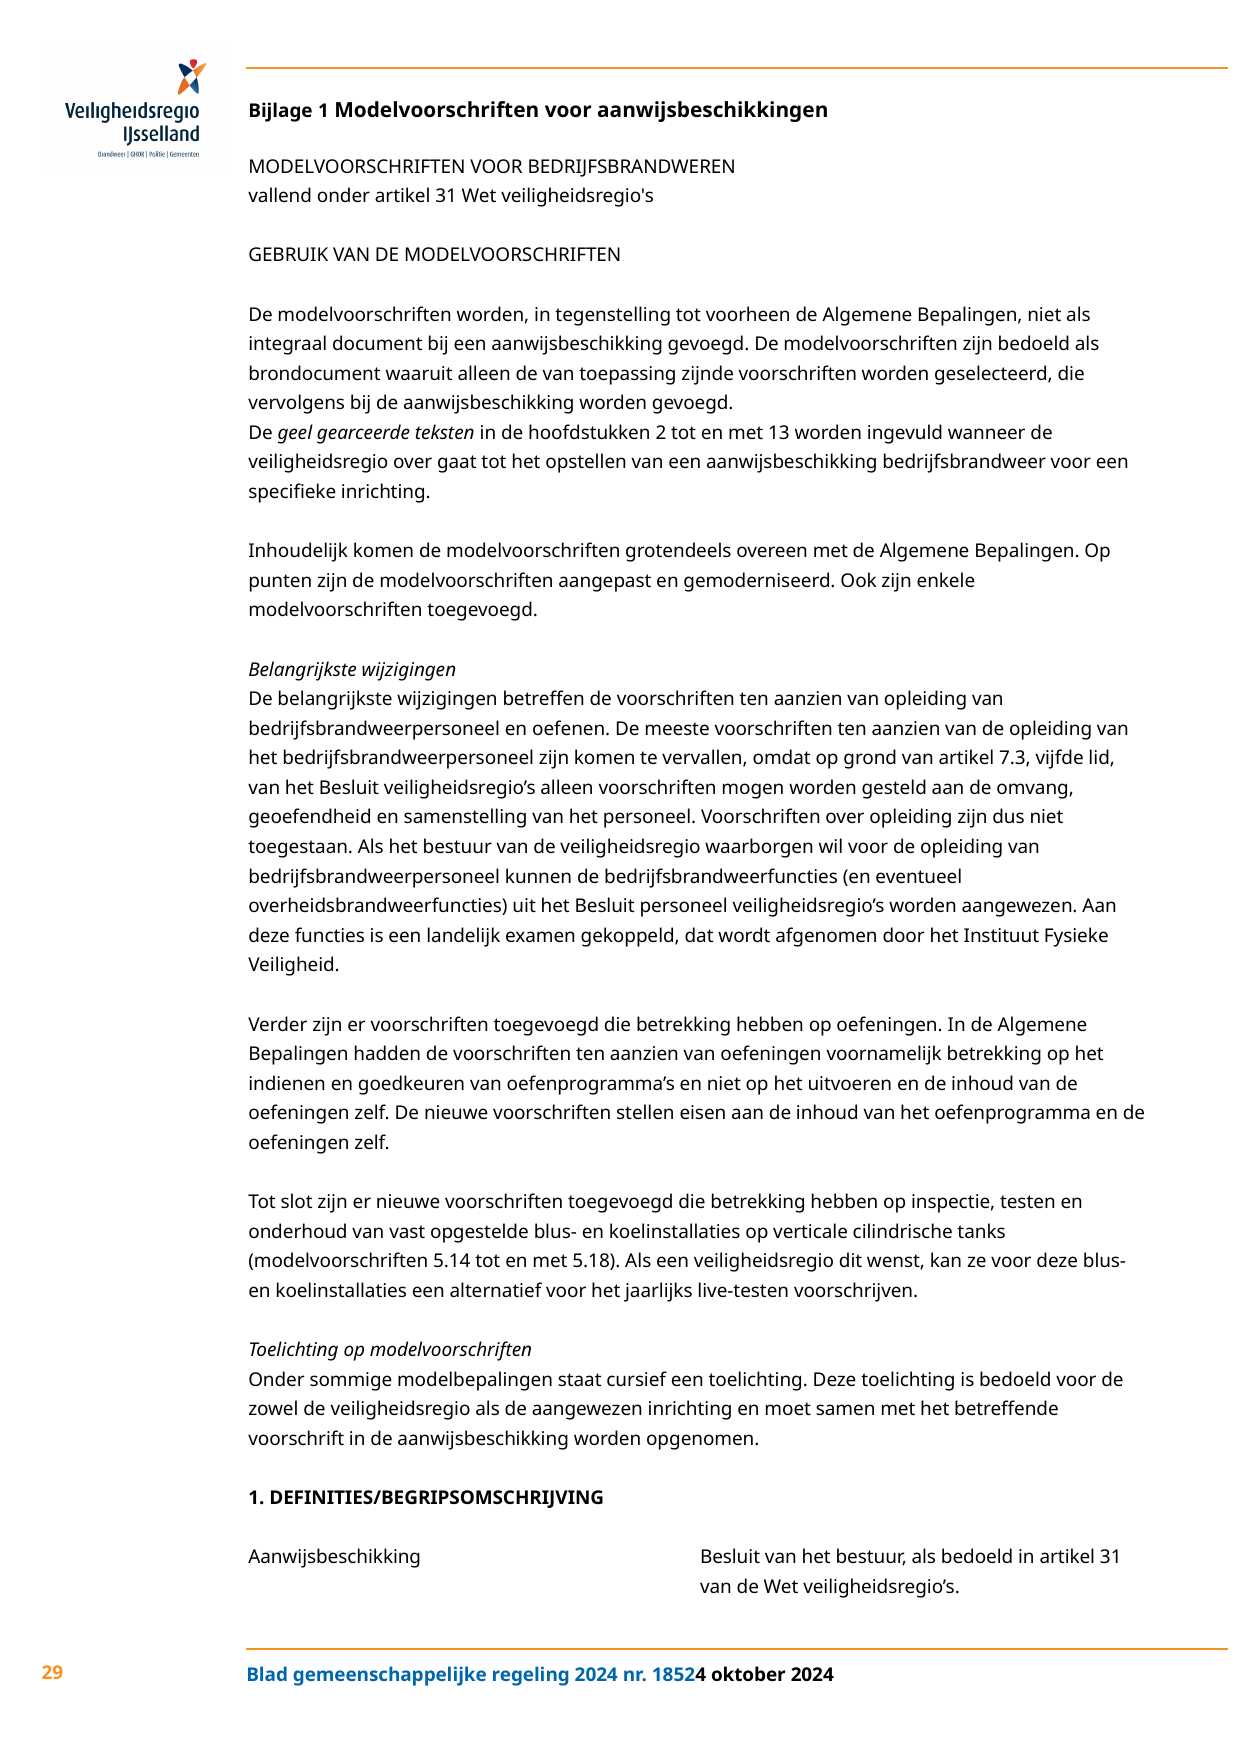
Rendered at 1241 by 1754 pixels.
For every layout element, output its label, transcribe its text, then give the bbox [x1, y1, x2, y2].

text Tot slot zijn er nieuwe voorschriften toegevoegd die betrekking hebben op inspectie, testen en onderhoud van vast opgestelde blus- en koelinstallaties op verticale cilindrische tanks (modelvoorschriften 5.14 tot en met 5.18). Als een veiligheidsregio dit wenst, kan ze voor deze blus- en koelinstallaties een alternatief voor het jaarlijks live-testen voorschrijven. [248, 1188, 1152, 1303]
text Belangrijkste wijzigingen [248, 656, 1152, 682]
text GEBRUIK VAN DE MODELVOORSCHRIFTEN [248, 242, 1152, 267]
text Inhoudelijk komen de modelvoorschriften grotendeels overeen met de Algemene Bepalingen. Op punten zijn de modelvoorschriften aangepast en gemoderniseerd. Ook zijn enkele modelvoorschriften toegevoegd. [248, 537, 1152, 622]
text MODELVOORSCHRIFTEN VOOR BEDRIJFSBRANDWEREN [248, 153, 1152, 179]
text Verder zijn er voorschriften toegevoegd die betrekking hebben op oefeningen. In de Algemene Bepalingen hadden de voorschriften ten aanzien van oefeningen voornamelijk betrekking op het indienen en goedkeuren van oefenprogramma’s en niet op het uitvoeren en de inhoud van de oefeningen zelf. De nieuwe voorschriften stellen eisen aan de inhoud van het oefenprogramma en de oefeningen zelf. [248, 1011, 1152, 1155]
text De belangrijkste wijzigingen betreffen de voorschriften ten aanzien van opleiding van bedrijfsbrandweerpersoneel en oefenen. De meeste voorschriften ten aanzien van de opleiding van het bedrijfsbrandweerpersoneel zijn komen te vervallen, omdat op grond van artikel 7.3, vijfde lid, van het Besluit veiligheidsregio’s alleen voorschriften mogen worden gesteld aan de omvang, geoefendheid en samenstelling van het personeel. Voorschriften over opleiding zijn dus niet toegestaan. Als het bestuur van de veiligheidsregio waarborgen wil voor de opleiding van bedrijfsbrandweerpersoneel kunnen de bedrijfsbrandweerfuncties (en eventueel overheidsbrandweerfuncties) uit het Besluit personeel veiligheidsregio’s worden aangewezen. Aan deze functies is een landelijk examen gekoppeld, dat wordt afgenomen door het Instituut Fysieke Veiligheid. [248, 685, 1152, 977]
picture [41, 47, 231, 172]
table_header Aanwijsbeschikking [248, 1544, 700, 1599]
table_header Besluit van het bestuur, als bedoeld in artikel 31 van de Wet veiligheidsregio’s. [700, 1544, 1152, 1599]
text Toelichting op modelvoorschriften [248, 1336, 1152, 1362]
text Onder sommige modelbepalingen staat cursief een toelichting. Deze toelichting is bedoeld voor de zowel de veiligheidsregio als de aangewezen inrichting en moet samen met het betreffende voorschrift in de aanwijsbeschikking worden opgenomen. [248, 1366, 1152, 1451]
text vallend onder artikel 31 Wet veiligheidsregio's [248, 182, 1152, 208]
text De geel gearceerde teksten in de hoofdstukken 2 tot en met 13 worden ingevuld wanneer de veiligheidsregio over gaat tot het opstellen van een aanwijsbeschikking bedrijfsbrandweer voor een specifieke inrichting. [248, 419, 1152, 504]
text De modelvoorschriften worden, in tegenstelling tot voorheen de Algemene Bepalingen, niet als integraal document bij een aanwijsbeschikking gevoegd. De modelvoorschriften zijn bedoeld als brondocument waaruit alleen de van toepassing zijnde voorschriften worden geselecteerd, die vervolgens bij de aanwijsbeschikking worden gevoegd. [248, 301, 1152, 415]
text 1. DEFINITIES/BEGRIPSOMSCHRIJVING [248, 1484, 1152, 1510]
text Bijlage 1 Modelvoorschriften voor aanwijsbeschikkingen [248, 95, 1152, 123]
